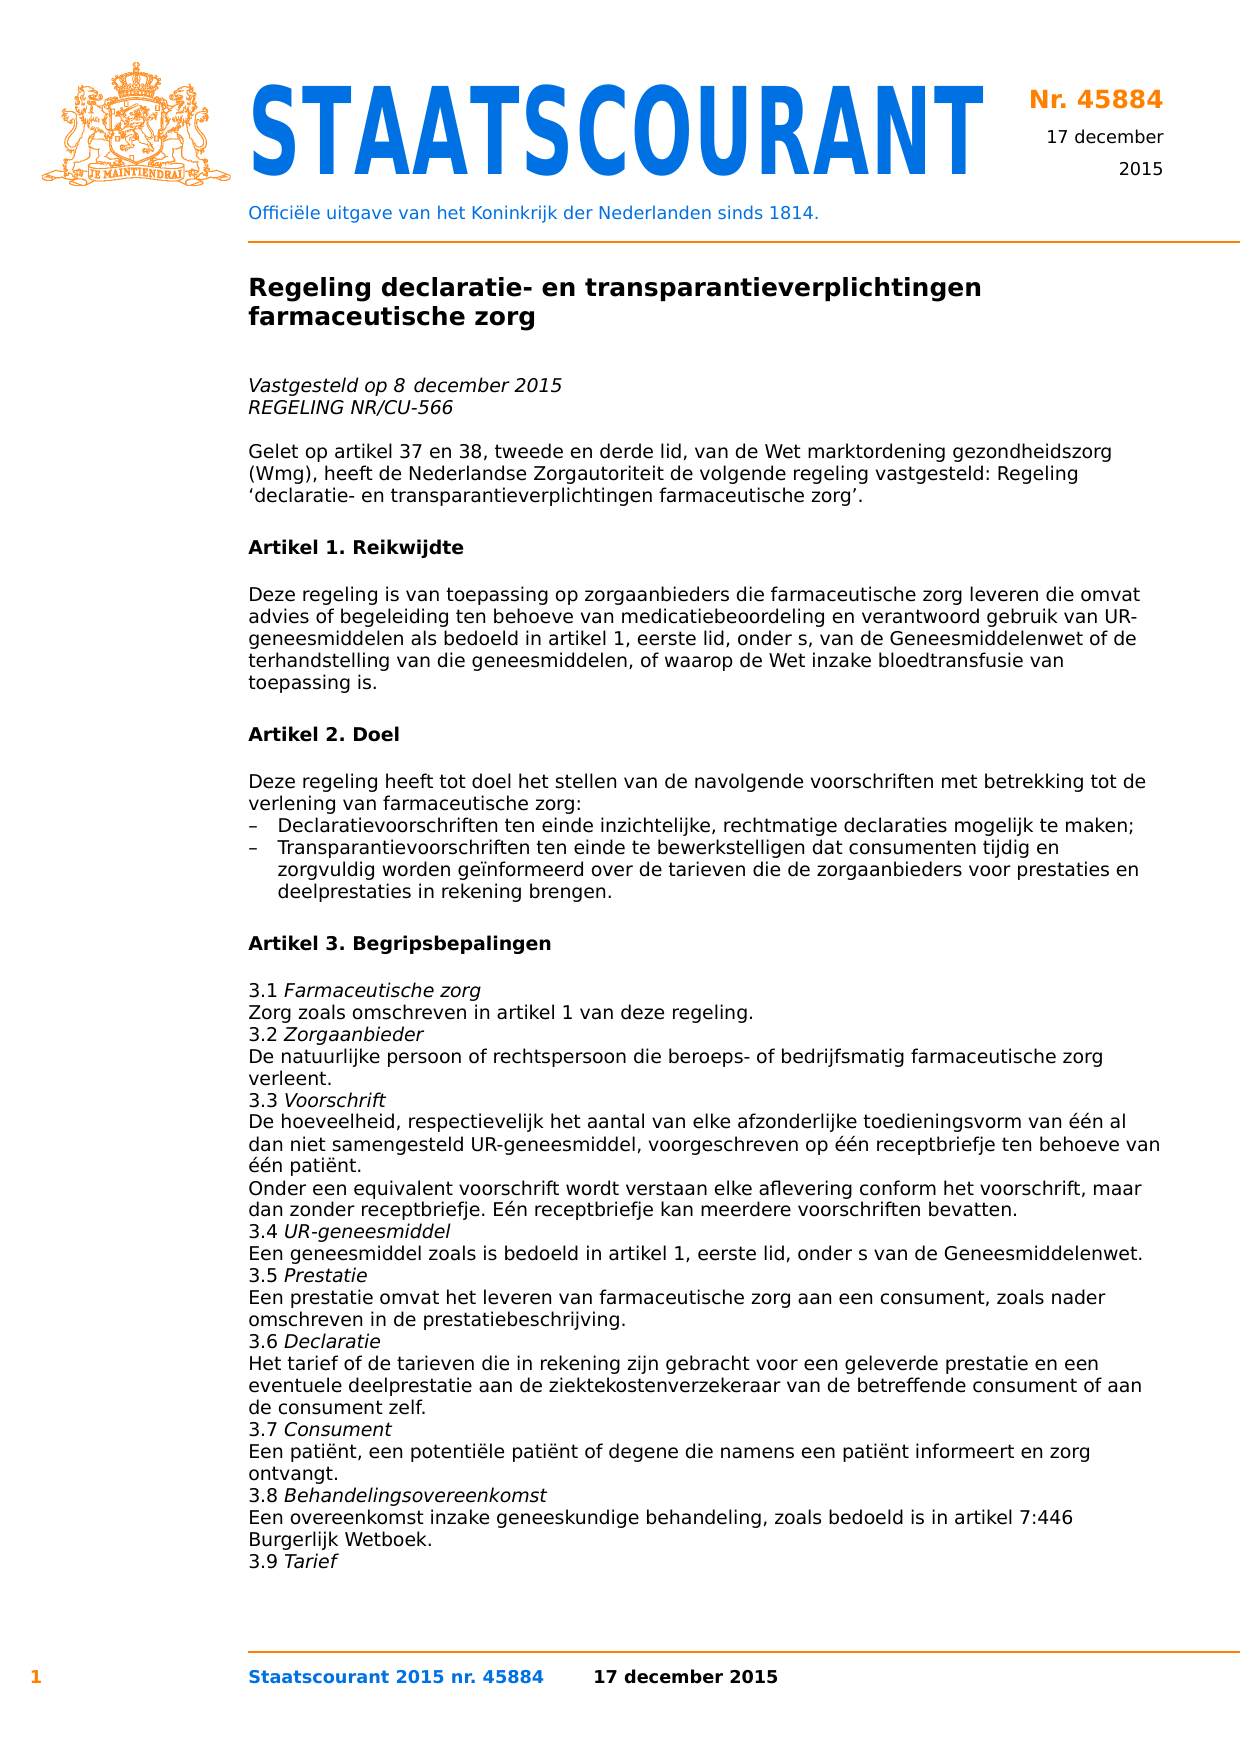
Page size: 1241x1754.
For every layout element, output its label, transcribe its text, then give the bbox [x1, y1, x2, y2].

table_header [25, 62, 248, 241]
text Vastgesteld op 8 december 2015 [248, 375, 1163, 397]
text 3.1 Farmaceutische zorg [248, 979, 1163, 1002]
text Een overeenkomst inzake geneeskundige behandeling, zoals bedoeld is in artikel 7:446 Burgerlijk Wetboek. [248, 1507, 1163, 1551]
text De hoeveelheid, respectievelijk het aantal van elke afzonderlijke toedieningsvorm van één al dan niet samengesteld UR-geneesmiddel, voorgeschreven op één receptbriefje ten behoeve van één patiënt. [248, 1111, 1163, 1177]
text Deze regeling heeft tot doel het stellen van de navolgende voorschriften met betrekking tot de verlening van farmaceutische zorg: [248, 771, 1163, 815]
text 3.8 Behandelingsovereenkomst [248, 1485, 1163, 1507]
text Onder een equivalent voorschrift wordt verstaan elke aflevering conform het voorschrift, maar dan zonder receptbriefje. Eén receptbriefje kan meerdere voorschriften bevatten. [248, 1177, 1163, 1221]
text – Declaratievoorschriften ten einde inzichtelijke, rechtmatige declaraties mogelijk te maken; [248, 815, 1163, 837]
subtitle Regeling declaratie- en transparantieverplichtingen farmaceutische zorg [248, 273, 1163, 331]
text De natuurlijke persoon of rechtspersoon die beroeps- of bedrijfsmatig farmaceutische zorg verleent. [248, 1046, 1163, 1089]
text 3.9 Tarief [248, 1551, 1163, 1573]
text Een geneesmiddel zoals is bedoeld in artikel 1, eerste lid, onder s van de Geneesmiddelenwet. [248, 1243, 1163, 1265]
text Het tarief of de tarieven die in rekening zijn gebracht voor een geleverde prestatie en een eventuele deelprestatie aan de ziektekostenverzekeraar van de betreffende consument of aan de consument zelf. [248, 1353, 1163, 1419]
text Zorg zoals omschreven in artikel 1 van deze regeling. [248, 1002, 1163, 1023]
table_cell 2015 [998, 153, 1240, 203]
text 3.4 UR-geneesmiddel [248, 1221, 1163, 1243]
text – Transparantievoorschriften ten einde te bewerkstelligen dat consumenten tijdig en zorgvuldig worden geïnformeerd over de tarieven die de zorgaanbieders voor prestaties en deelprestaties in rekening brengen. [248, 837, 1163, 903]
text 3.3 Voorschrift [248, 1089, 1163, 1111]
subtitle Artikel 1. Reikwijdte [248, 537, 1163, 559]
table_cell 17 december [998, 121, 1240, 153]
text Gelet op artikel 37 en 38, tweede en derde lid, van de Wet marktordening gezondheidszorg (Wmg), heeft de Nederlandse Zorgautoriteit de volgende regeling vastgesteld: Regeling ‘declaratie- en transparantieverplichtingen farmaceutische zorg’. [248, 441, 1163, 507]
text Deze regeling is van toepassing op zorgaanbieders die farmaceutische zorg leveren die omvat advies of begeleiding ten behoeve van medicatiebeoordeling en verantwoord gebruik van UR-geneesmiddelen als bedoeld in artikel 1, eerste lid, onder s, van de Geneesmiddelenwet of de terhandstelling van die geneesmiddelen, of waarop de Wet inzake bloedtransfusie van toepassing is. [248, 584, 1163, 694]
text 3.6 Declaratie [248, 1331, 1163, 1353]
table_header Nr. 45884 [998, 62, 1240, 121]
text 3.5 Prestatie [248, 1265, 1163, 1287]
text 3.7 Consument [248, 1419, 1163, 1441]
text 3.2 Zorgaanbieder [248, 1023, 1163, 1046]
table_cell Officiële uitgave van het Koninkrijk der Nederlanden sinds 1814. [248, 203, 1240, 241]
text Een prestatie omvat het leveren van farmaceutische zorg aan een consument, zoals nader omschreven in de prestatiebeschrijving. [248, 1287, 1163, 1331]
subtitle Artikel 3. Begripsbepalingen [248, 933, 1163, 954]
picture [41, 62, 231, 186]
subtitle Artikel 2. Doel [248, 724, 1163, 746]
text REGELING NR/CU-566 [248, 397, 1163, 419]
text Een patiënt, een potentiële patiënt of degene die namens een patiënt informeert en zorg ontvangt. [248, 1441, 1163, 1485]
table_header STAATSCOURANT [248, 62, 998, 203]
